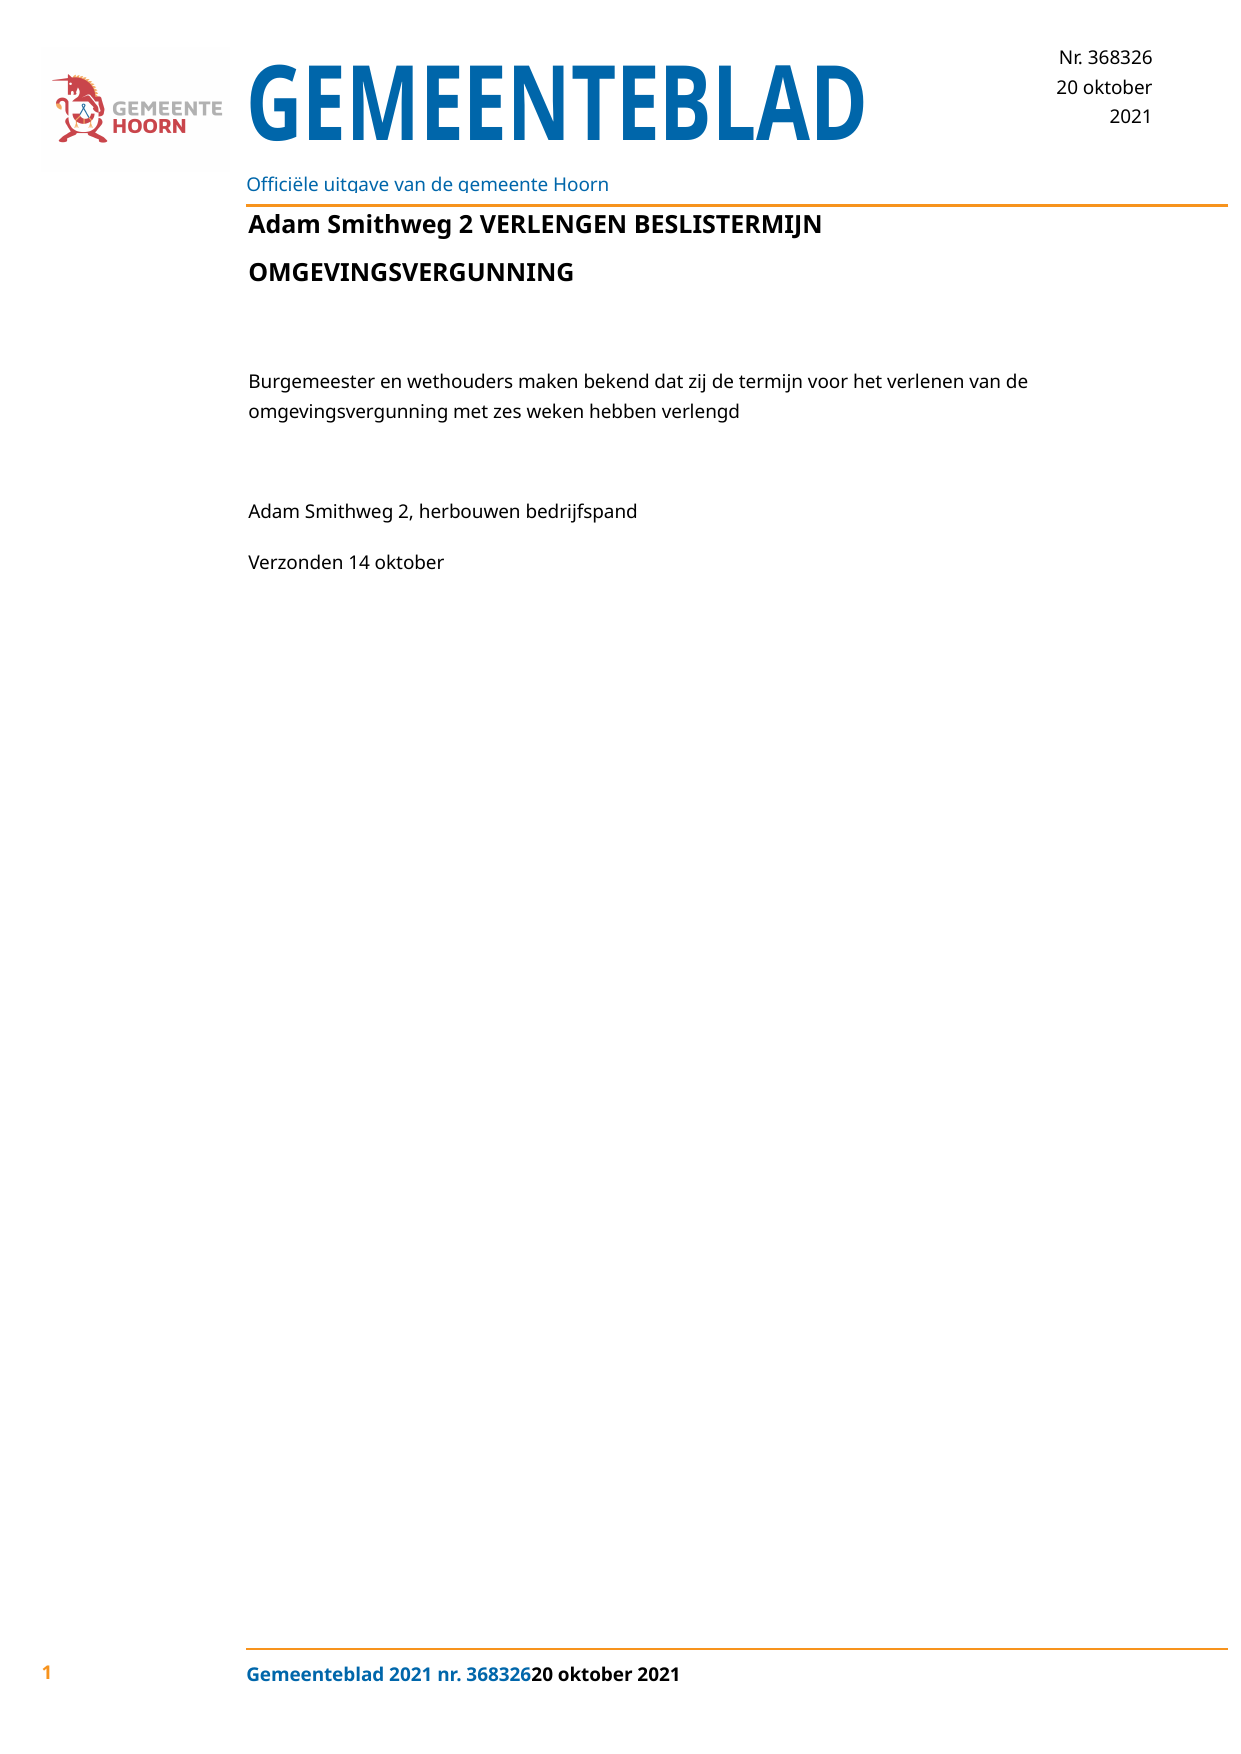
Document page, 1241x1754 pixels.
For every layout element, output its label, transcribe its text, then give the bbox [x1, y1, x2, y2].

text Adam Smithweg 2, herbouwen bedrijfspand [248, 499, 1152, 524]
text Verzonden 14 oktober [248, 549, 1152, 575]
text Burgemeester en wethouders maken bekend dat zij de termijn voor het verlenen van de omgevingsvergunning met zes weken hebben verlengd [248, 368, 1152, 424]
text Adam Smithweg 2 VERLENGEN BESLISTERMIJN OMGEVINGSVERGUNNING [248, 207, 1152, 288]
picture [41, 47, 231, 172]
